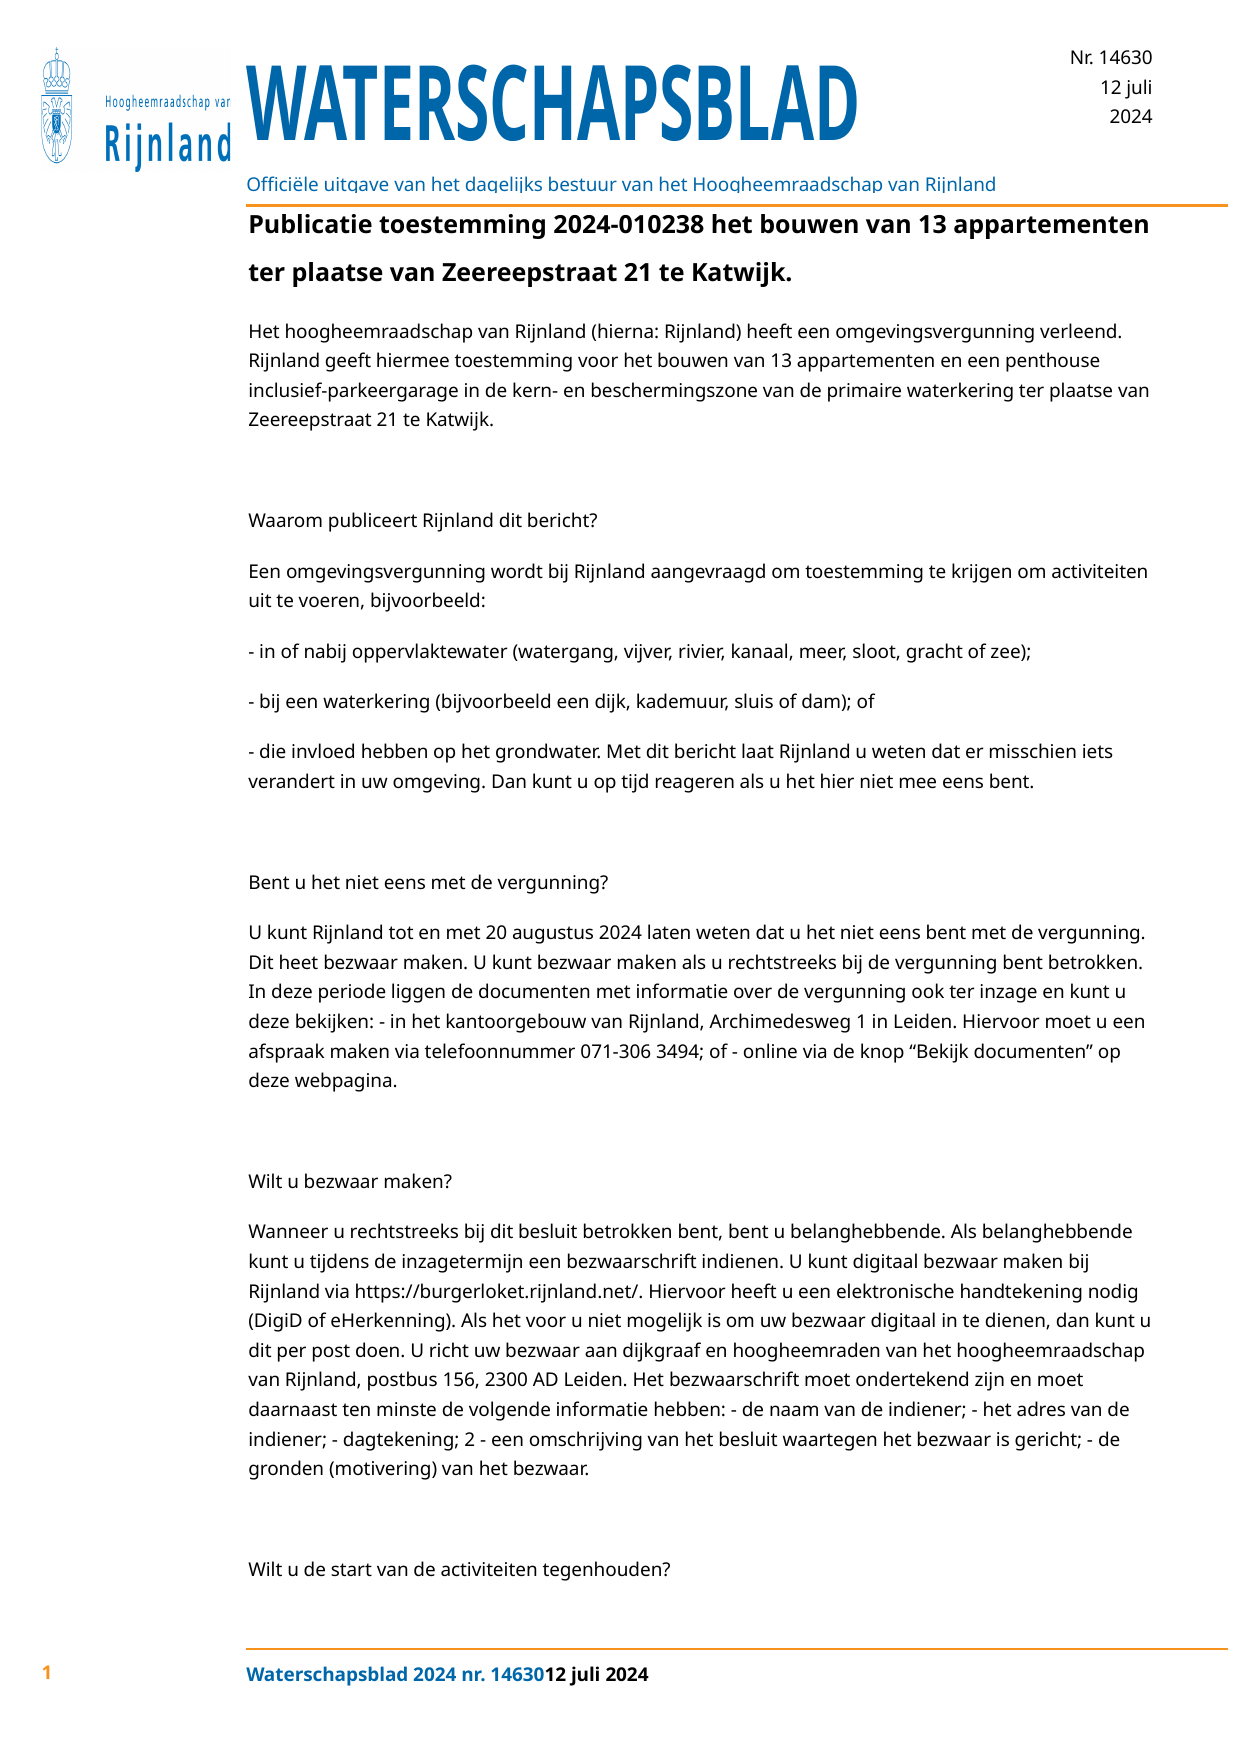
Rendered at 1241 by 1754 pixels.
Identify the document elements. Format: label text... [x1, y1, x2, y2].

text - in of nabij oppervlaktewater (watergang, vijver, rivier, kanaal, meer, sloot, gracht of zee); [248, 638, 1152, 664]
text Het hoogheemraadschap van Rijnland (hierna: Rijnland) heeft een omgevingsvergunning verleend. Rijnland geeft hiermee toestemming voor het bouwen van 13 appartementen en een penthouse inclusief-parkeergarage in de kern- en beschermingszone van de primaire waterkering ter plaatse van Zeereepstraat 21 te Katwijk. [248, 318, 1152, 432]
text Een omgevingsvergunning wordt bij Rijnland aangevraagd om toestemming te krijgen om activiteiten uit te voeren, bijvoorbeeld: [248, 558, 1152, 613]
text - bij een waterkering (bijvoorbeeld een dijk, kademuur, sluis of dam); of [248, 688, 1152, 714]
text U kunt Rijnland tot en met 20 augustus 2024 laten weten dat u het niet eens bent met de vergunning. Dit heet bezwaar maken. U kunt bezwaar maken als u rechtstreeks bij de vergunning bent betrokken. In deze periode liggen de documenten met informatie over de vergunning ook ter inzage en kunt u deze bekijken: - in het kantoorgebouw van Rijnland, Archimedesweg 1 in Leiden. Hiervoor moet u een afspraak maken via telefoonnummer 071-306 3494; of - online via de knop “Bekijk documenten” op deze webpagina. [248, 919, 1152, 1093]
text Bent u het niet eens met de vergunning? [248, 869, 1152, 895]
text Wilt u de start van de activiteiten tegenhouden? [248, 1556, 1152, 1582]
picture [41, 47, 231, 172]
text Wanneer u rechtstreeks bij dit besluit betrokken bent, bent u belanghebbende. Als belanghebbende kunt u tijdens de inzagetermijn een bezwaarschrift indienen. U kunt digitaal bezwaar maken bij Rijnland via https://burgerloket.rijnland.net/. Hiervoor heeft u een elektronische handtekening nodig (DigiD of eHerkenning). Als het voor u niet mogelijk is om uw bezwaar digitaal in te dienen, dan kunt u dit per post doen. U richt uw bezwaar aan dijkgraaf en hoogheemraden van het hoogheemraadschap van Rijnland, postbus 156, 2300 AD Leiden. Het bezwaarschrift moet ondertekend zijn en moet daarnaast ten minste de volgende informatie hebben: - de naam van de indiener; - het adres van de indiener; - dagtekening; 2 - een omschrijving van het besluit waartegen het bezwaar is gericht; - de gronden (motivering) van het bezwaar. [248, 1219, 1152, 1481]
text Publicatie toestemming 2024-010238 het bouwen van 13 appartementen ter plaatse van Zeereepstraat 21 te Katwijk. [248, 207, 1152, 288]
text Wilt u bezwaar maken? [248, 1168, 1152, 1194]
text - die invloed hebben op het grondwater. Met dit bericht laat Rijnland u weten dat er misschien iets verandert in uw omgeving. Dan kunt u op tijd reageren als u het hier niet mee eens bent. [248, 739, 1152, 794]
text Waarom publiceert Rijnland dit bericht? [248, 507, 1152, 533]
